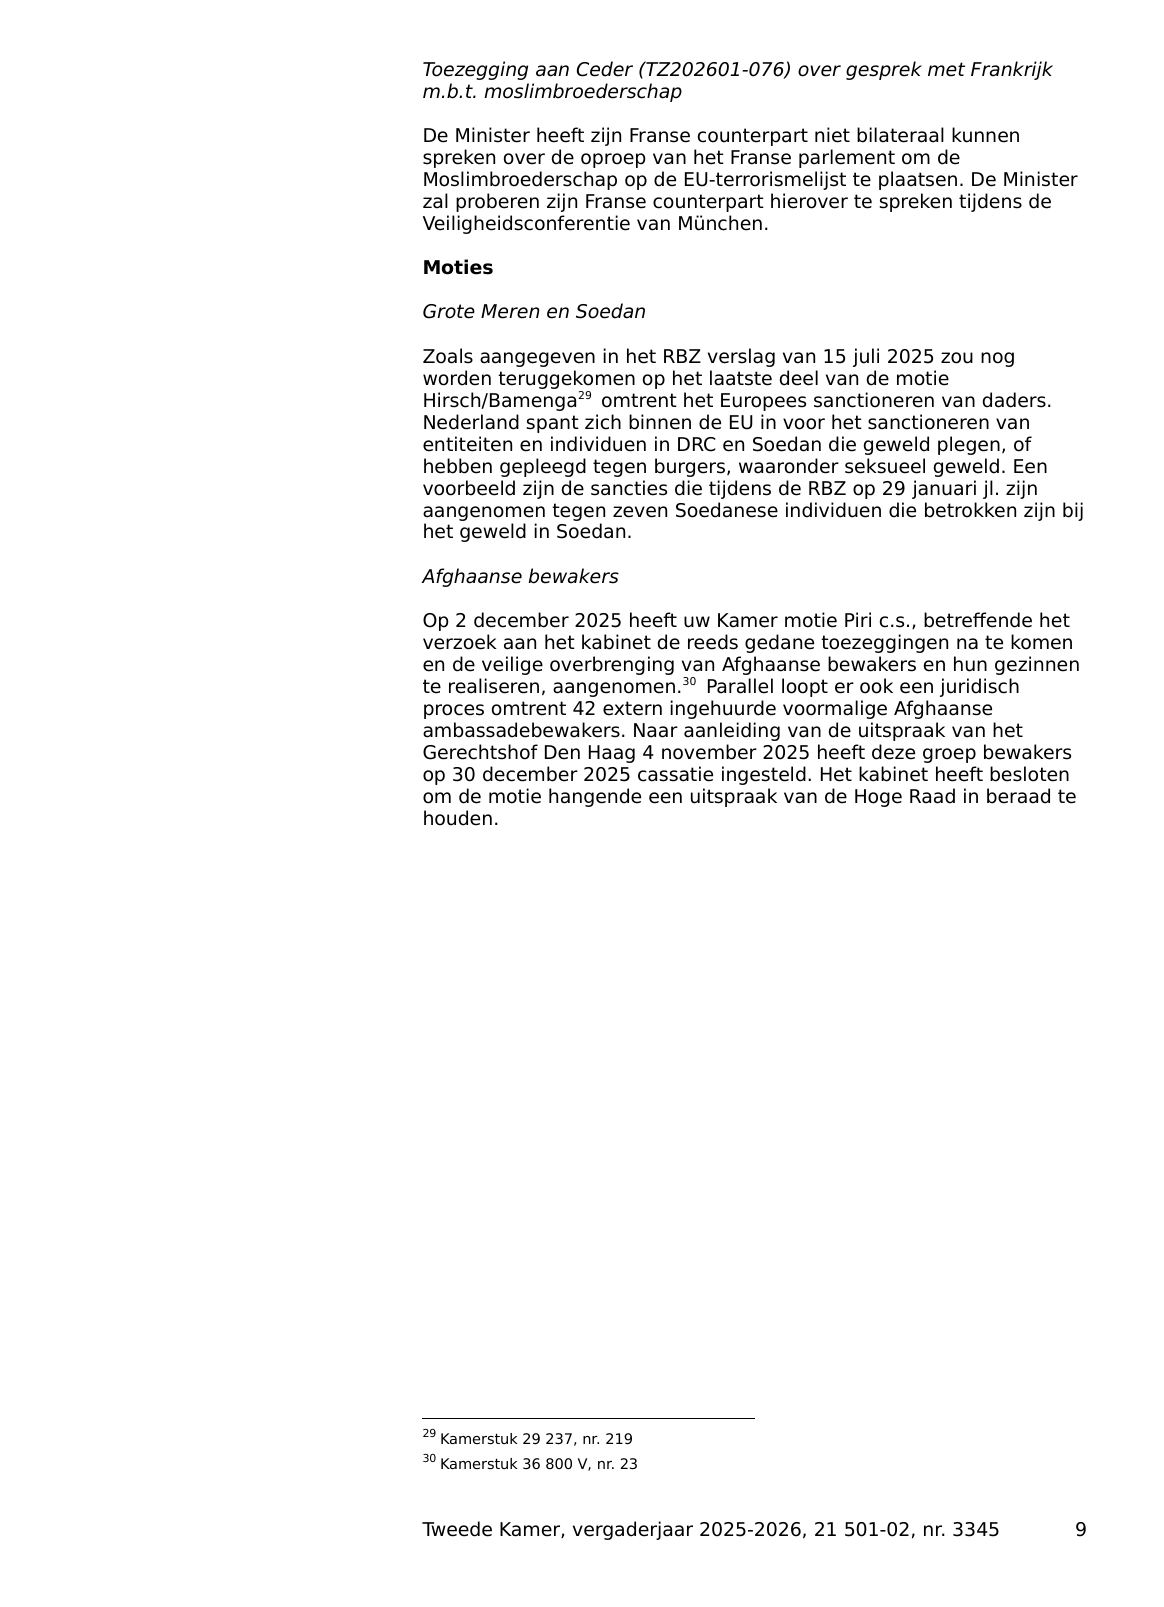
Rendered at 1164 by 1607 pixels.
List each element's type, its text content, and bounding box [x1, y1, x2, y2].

subtitle Grote Meren en Soedan [422, 301, 1087, 323]
subtitle Moties [422, 257, 1087, 279]
text Zoals aangegeven in het RBZ verslag van 15 juli 2025 zou nog worden teruggekomen op het laatste deel van de motie Hirsch/Bamenga omtrent het Europees sanctioneren van daders. Nederland spant zich binnen de EU in voor het sanctioneren van entiteiten en individuen in DRC en Soedan die geweld plegen, of hebben gepleegd tegen burgers, waaronder seksueel geweld. Een voorbeeld zijn de sancties die tijdens de RBZ op 29 januari jl. zijn aangenomen tegen zeven Soedanese individuen die betrokken zijn bij het geweld in Soedan. [422, 346, 1087, 543]
subtitle Afghaanse bewakers [422, 566, 1087, 588]
text Kamerstuk 36 800 V, nr. 23 [422, 1452, 1087, 1474]
text De Minister heeft zijn Franse counterpart niet bilateraal kunnen spreken over de oproep van het Franse parlement om de Moslimbroederschap op de EU-terrorismelijst te plaatsen. De Minister zal proberen zijn Franse counterpart hierover te spreken tijdens de Veiligheidsconferentie van München. [422, 125, 1087, 235]
text Kamerstuk 29 237, nr. 219 [422, 1427, 1087, 1449]
text Op 2 december 2025 heeft uw Kamer motie Piri c.s., betreffende het verzoek aan het kabinet de reeds gedane toezeggingen na te komen en de veilige overbrenging van Afghaanse bewakers en hun gezinnen te realiseren, aangenomen. Parallel loopt er ook een juridisch proces omtrent 42 extern ingehuurde voormalige Afghaanse ambassadebewakers. Naar aanleiding van de uitspraak van het Gerechtshof Den Haag 4 november 2025 heeft deze groep bewakers op 30 december 2025 cassatie ingesteld. Het kabinet heeft besloten om de motie hangende een uitspraak van de Hoge Raad in beraad te houden. [422, 610, 1087, 829]
subtitle Toezegging aan Ceder (TZ202601-076) over gesprek met Frankrijk m.b.t. moslimbroederschap [422, 59, 1087, 103]
